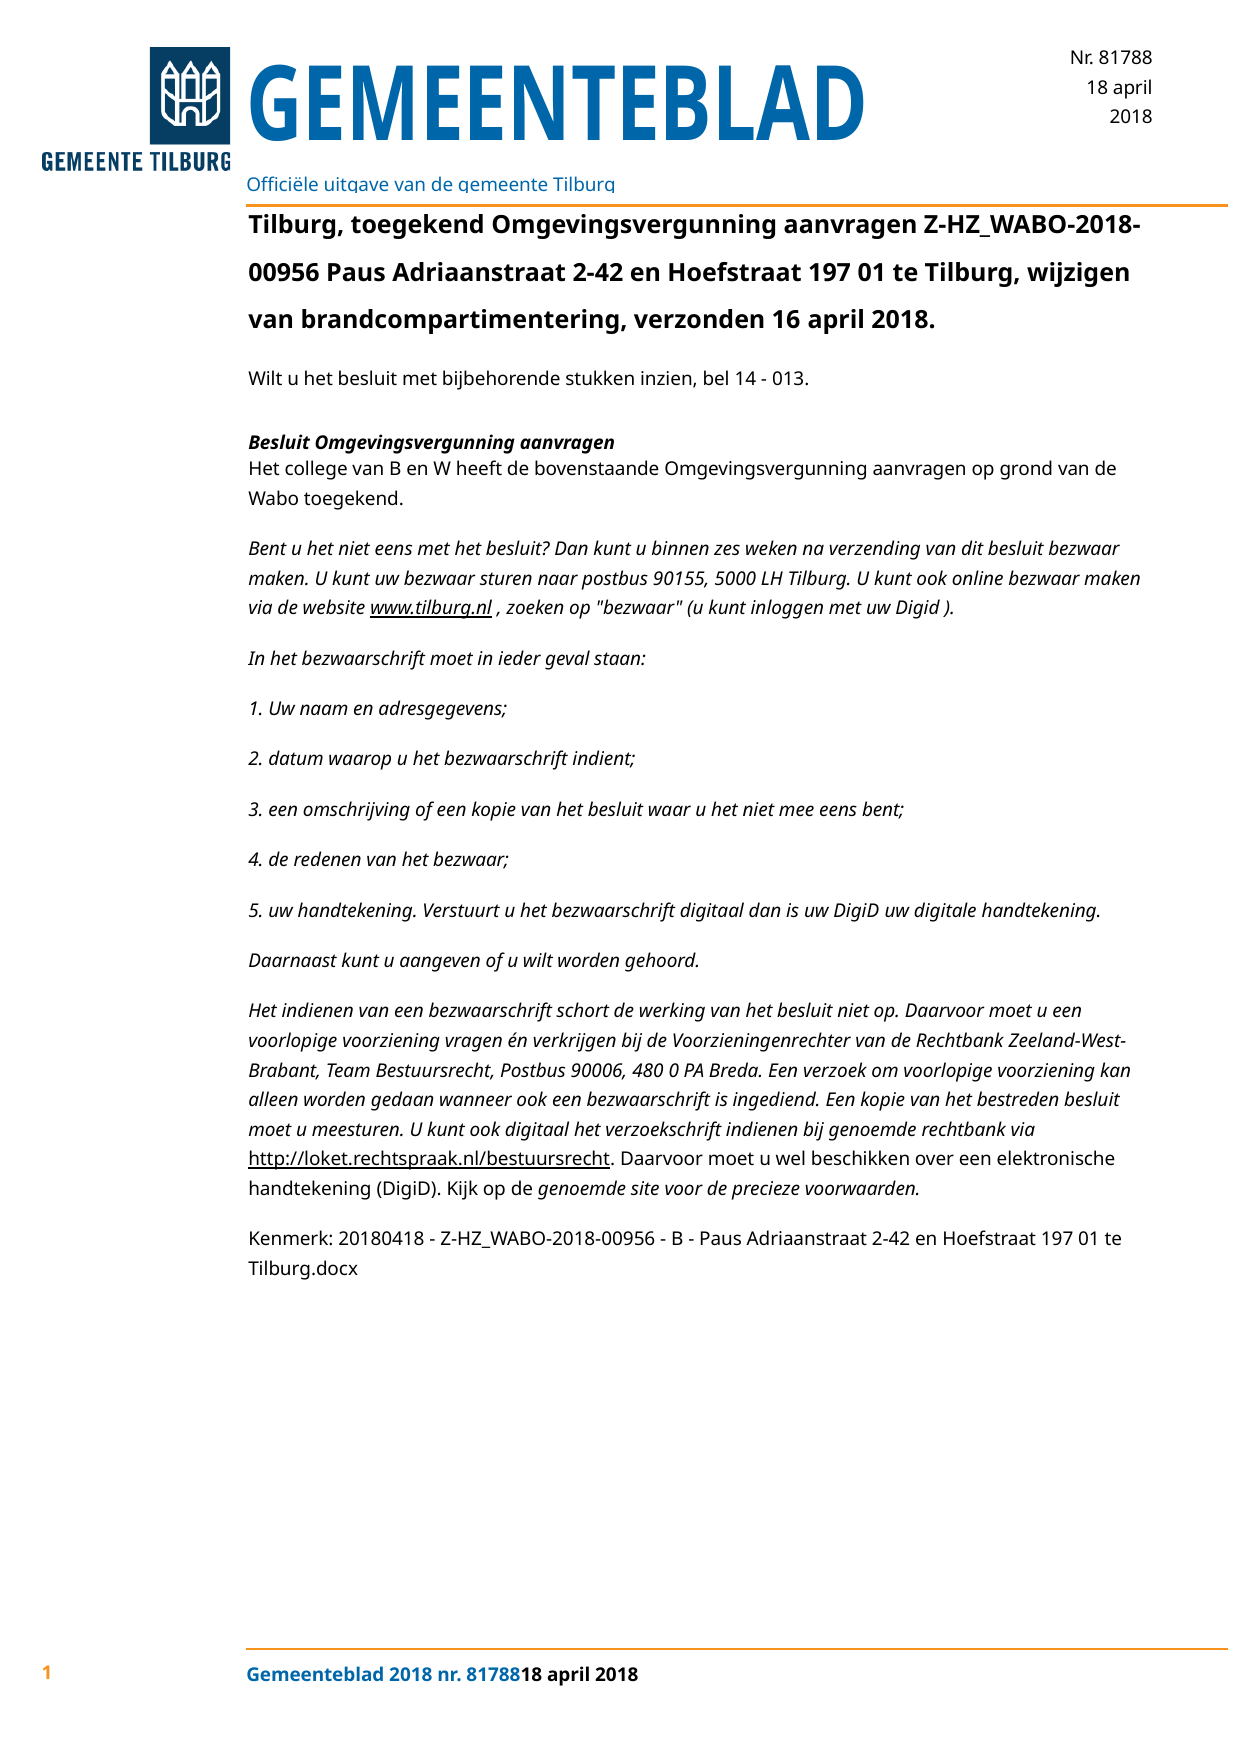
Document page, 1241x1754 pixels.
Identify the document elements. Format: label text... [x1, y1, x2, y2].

text Wilt u het besluit met bijbehorende stukken inzien, bel 14 - 013. [248, 366, 1152, 391]
text Bent u het niet eens met het besluit? Dan kunt u binnen zes weken na verzending van dit besluit bezwaar maken. U kunt uw bezwaar sturen naar postbus 90155, 5000 LH Tilburg. U kunt ook online bezwaar maken via de website www.tilburg.nl , zoeken op "bezwaar" (u kunt inloggen met uw Digid ). [248, 535, 1152, 620]
text 3. een omschrijving of een kopie van het besluit waar u het niet mee eens bent; [248, 796, 1152, 822]
text Kenmerk: 20180418 - Z-HZ_WABO-2018-00956 - B - Paus Adriaanstraat 2-42 en Hoefstraat 197 01 te Tilburg.docx [248, 1226, 1152, 1281]
text Het college van B en W heeft de bovenstaande Omgevingsvergunning aanvragen op grond van de Wabo toegekend. [248, 455, 1152, 511]
text 4. de redenen van het bezwaar; [248, 846, 1152, 872]
text 1. Uw naam en adresgegevens; [248, 695, 1152, 721]
text In het bezwaarschrift moet in ieder geval staan: [248, 645, 1152, 671]
text Tilburg, toegekend Omgevingsvergunning aanvragen Z-HZ_WABO-2018-00956 Paus Adriaanstraat 2-42 en Hoefstraat 197 01 te Tilburg, wijzigen van brandcompartimentering, verzonden 16 april 2018. [248, 207, 1152, 336]
text Besluit Omgevingsvergunning aanvragen [248, 429, 1152, 455]
text 2. datum waarop u het bezwaarschrift indient; [248, 746, 1152, 771]
text Het indienen van een bezwaarschrift schort de werking van het besluit niet op. Daarvoor moet u een voorlopige voorziening vragen én verkrijgen bij de Voorzieningenrechter van de Rechtbank Zeeland-West-Brabant, Team Bestuursrecht, Postbus 90006, 480 0 PA Breda. Een verzoek om voorlopige voorziening kan alleen worden gedaan wanneer ook een bezwaarschrift is ingediend. Een kopie van het bestreden besluit moet u meesturen. U kunt ook digitaal het verzoekschrift indienen bij genoemde rechtbank via http://loket.rechtspraak.nl/bestuursrecht. Daarvoor moet u wel beschikken over een elektronische handtekening (DigiD). Kijk op de genoemde site voor de precieze voorwaarden. [248, 998, 1152, 1201]
picture [41, 47, 231, 172]
text 5. uw handtekening. Verstuurt u het bezwaarschrift digitaal dan is uw DigiD uw digitale handtekening. [248, 897, 1152, 923]
text Daarnaast kunt u aangeven of u wilt worden gehoord. [248, 947, 1152, 973]
